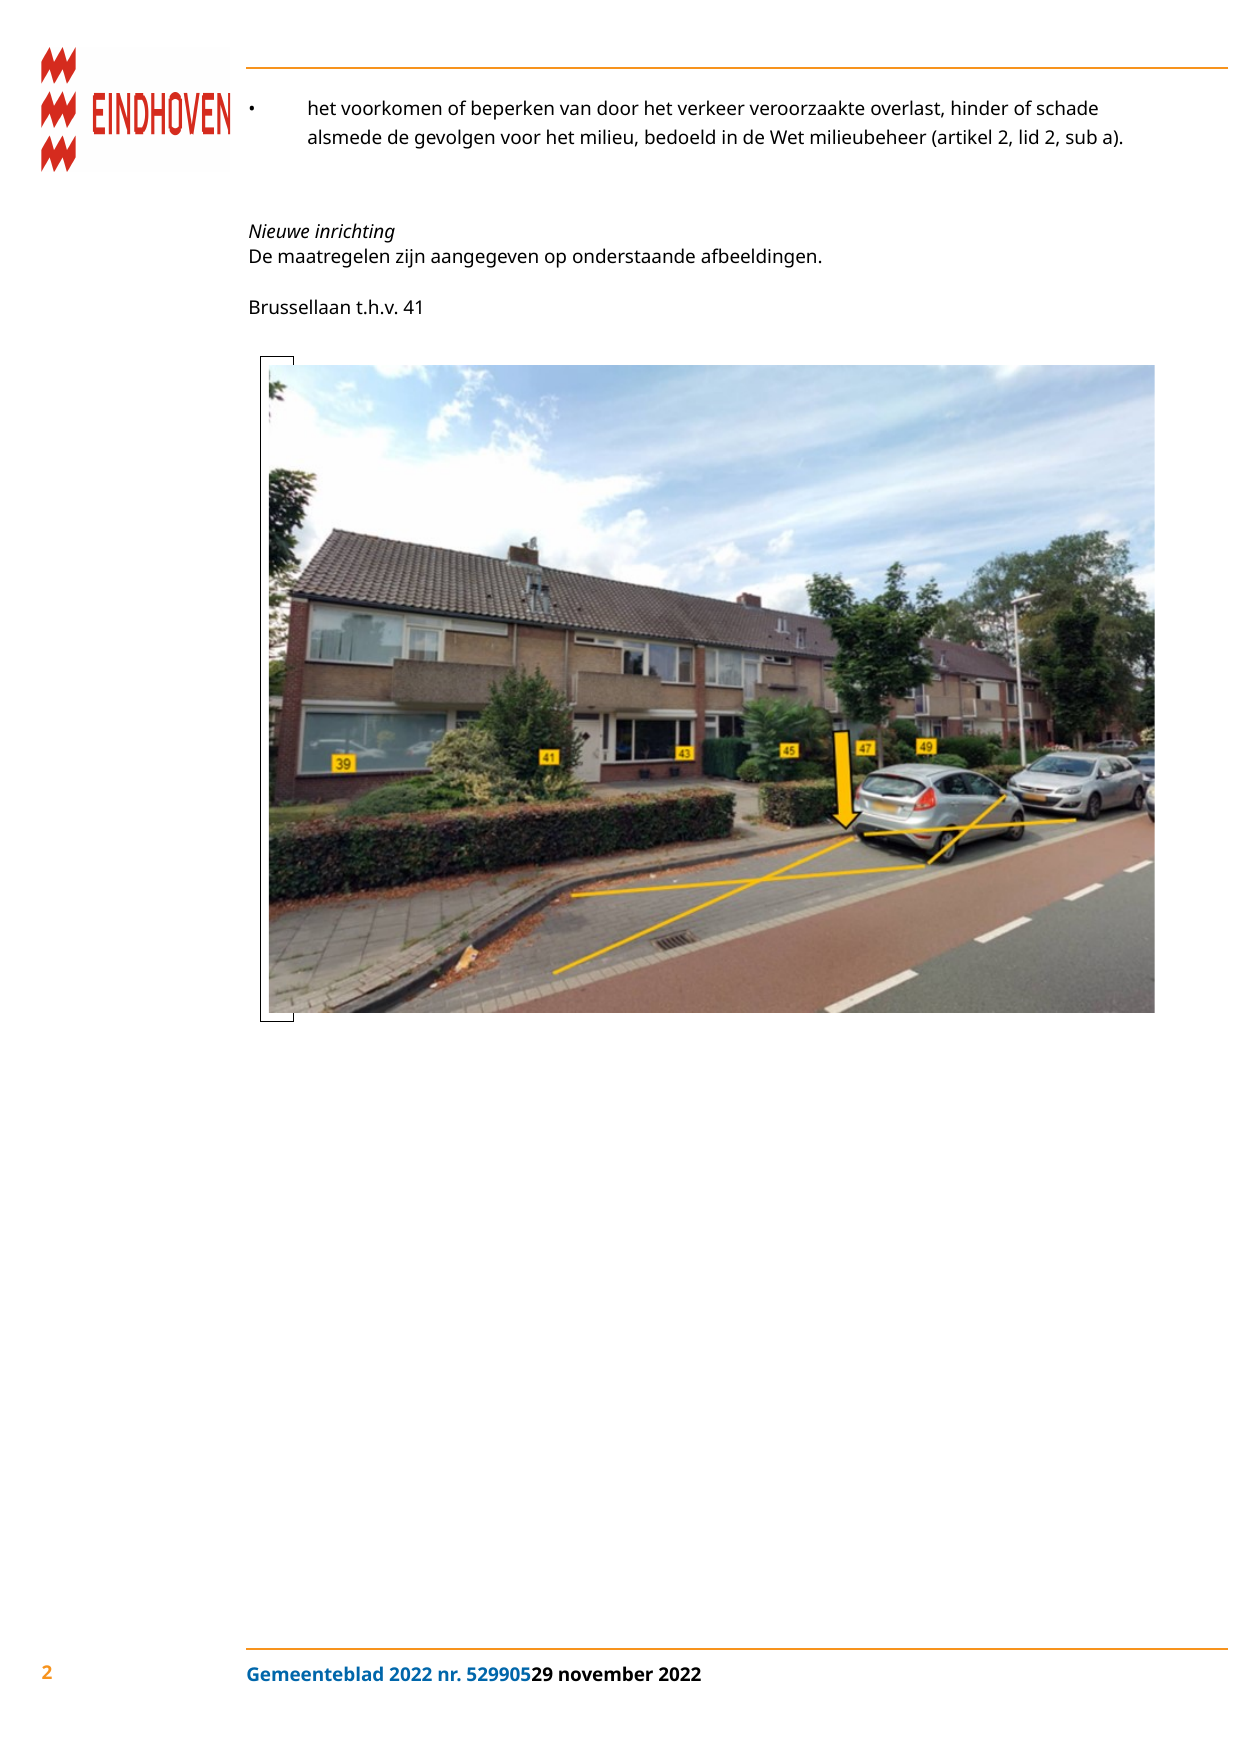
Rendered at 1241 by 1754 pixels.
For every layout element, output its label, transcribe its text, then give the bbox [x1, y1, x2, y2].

picture [41, 47, 231, 172]
list het voorkomen of beperken van door het verkeer veroorzaakte overlast, hinder of schade alsmede de gevolgen voor het milieu, bedoeld in de Wet milieubeheer (artikel 2, lid 2, sub a). [248, 95, 1152, 150]
text De maatregelen zijn aangegeven op onderstaande afbeeldingen. [248, 244, 1152, 269]
text Nieuwe inrichting [248, 218, 1152, 244]
picture [268, 365, 1155, 1013]
text Brussellaan t.h.v. 41 [248, 294, 1152, 320]
